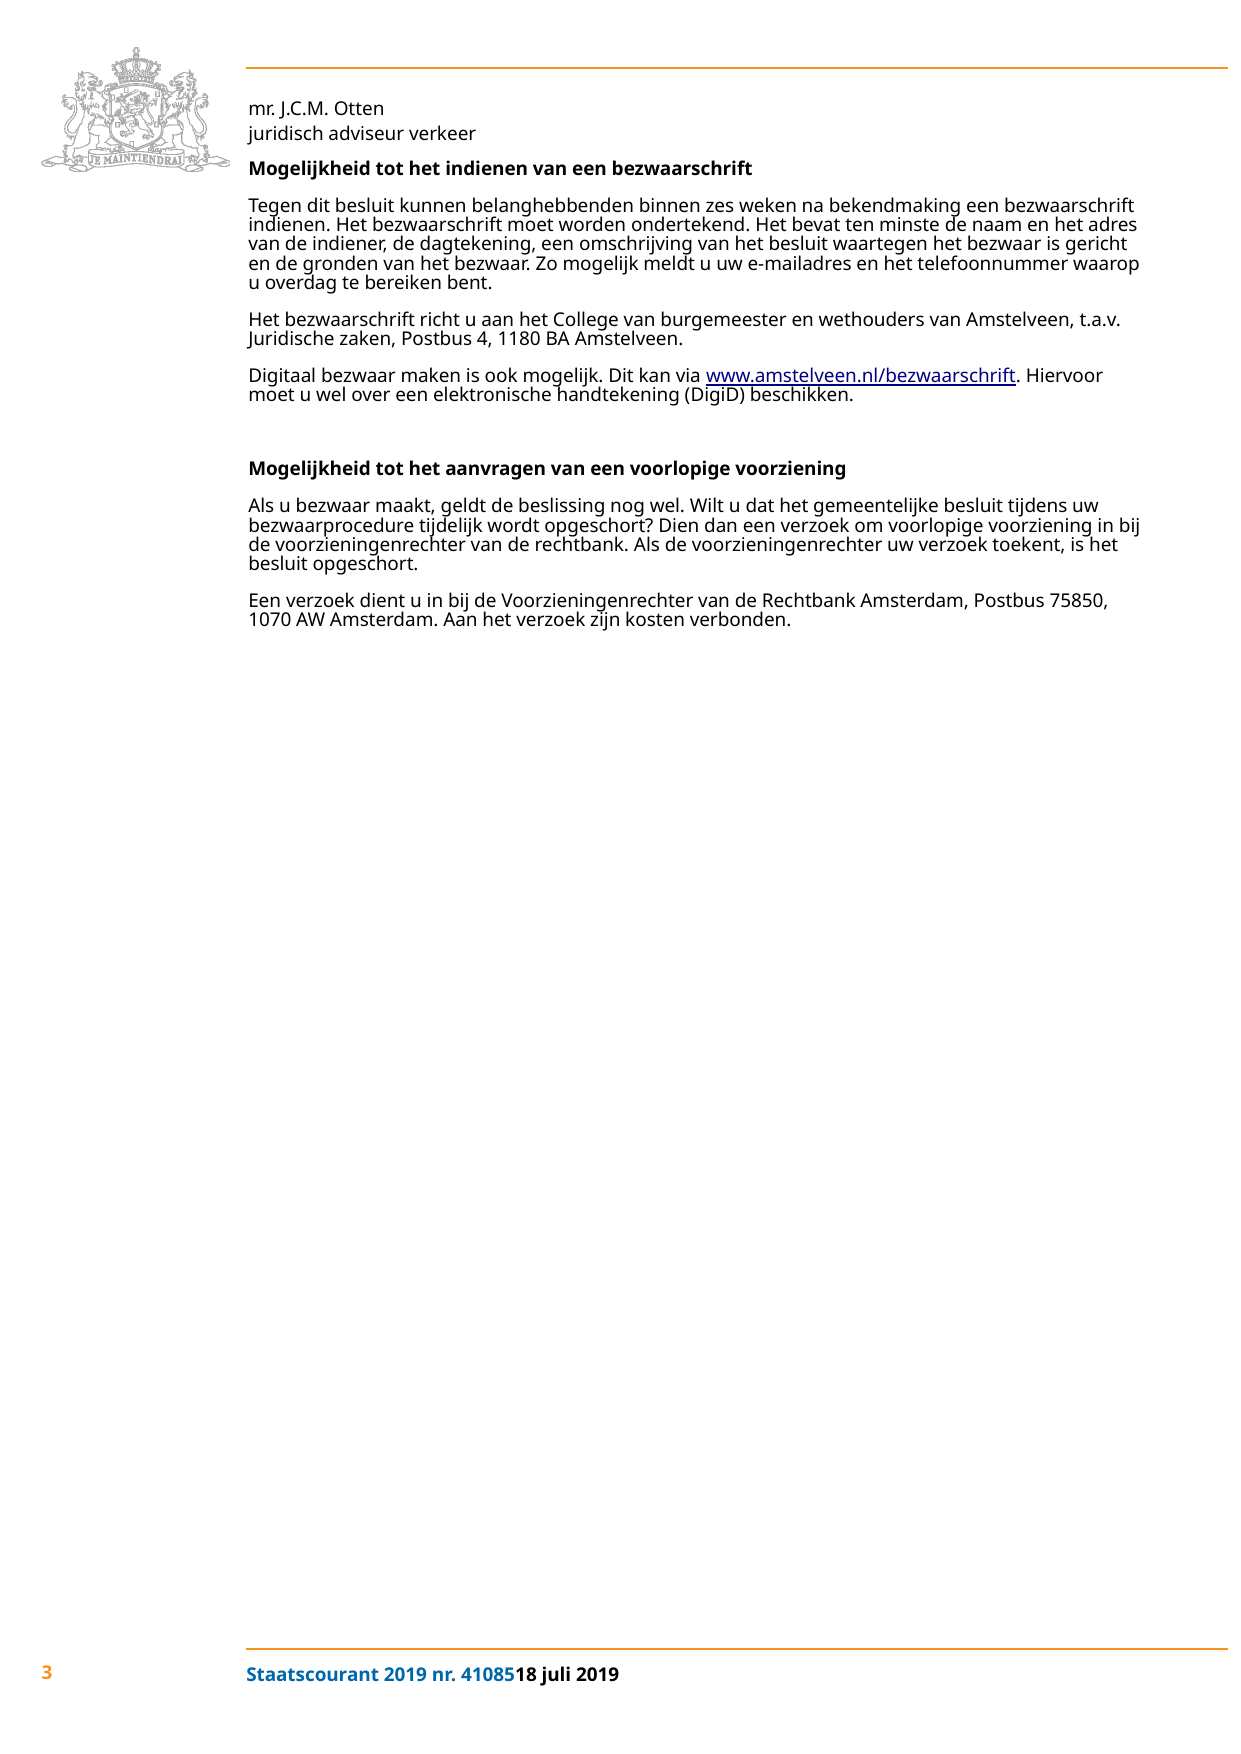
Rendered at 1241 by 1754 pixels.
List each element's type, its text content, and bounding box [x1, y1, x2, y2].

text Een verzoek dient u in bij de Voorzieningenrechter van de Rechtbank Amsterdam, Postbus 75850, 1070 AW Amsterdam. Aan het verzoek zijn kosten verbonden. [248, 592, 1152, 631]
text Mogelijkheid tot het aanvragen van een voorlopige voorziening [248, 460, 1152, 480]
text Het bezwaarschrift richt u aan het College van burgemeester en wethouders van Amstelveen, t.a.v. Juridische zaken, Postbus 4, 1180 BA Amstelveen. [248, 311, 1152, 349]
picture [41, 47, 231, 172]
text Digitaal bezwaar maken is ook mogelijk. Dit kan via www.amstelveen.nl/bezwaarschrift. Hiervoor moet u wel over een elektronische handtekening (DigiD) beschikken. [248, 367, 1152, 406]
text Als u bezwaar maakt, geldt de beslissing nog wel. Wilt u dat het gemeentelijke besluit tijdens uw bezwaarprocedure tijdelijk wordt opgeschort? Dien dan een verzoek om voorlopige voorziening in bij de voorzieningenrechter van de rechtbank. Als de voorzieningenrechter uw verzoek toekent, is het besluit opgeschort. [248, 497, 1152, 574]
text Mogelijkheid tot het indienen van een bezwaarschrift [248, 160, 1152, 179]
text juridisch adviseur verkeer [248, 121, 1152, 146]
text Tegen dit besluit kunnen belanghebbenden binnen zes weken na bekendmaking een bezwaarschrift indienen. Het bezwaarschrift moet worden ondertekend. Het bevat ten minste de naam en het adres van de indiener, de dagtekening, een omschrijving van het besluit waartegen het bezwaar is gericht en de gronden van het bezwaar. Zo mogelijk meldt u uw e-mailadres en het telefoonnummer waarop u overdag te bereiken bent. [248, 197, 1152, 293]
text mr. J.C.M. Otten [248, 95, 1152, 121]
